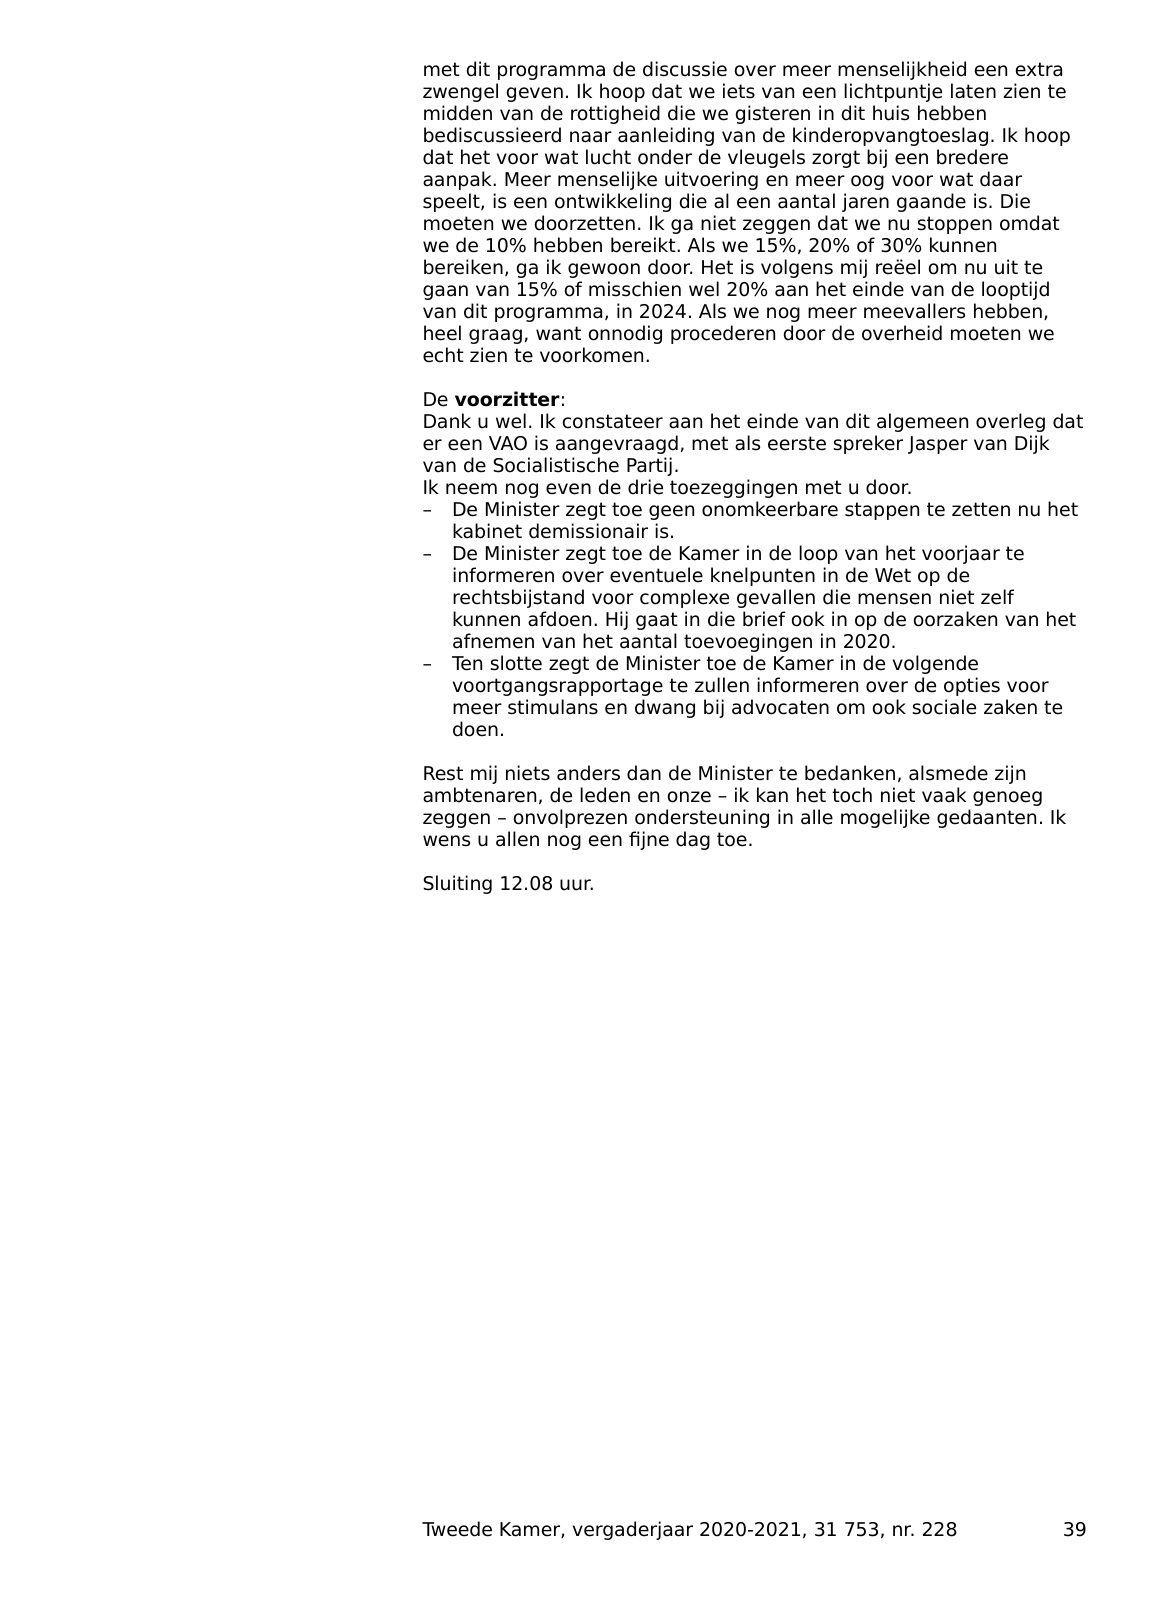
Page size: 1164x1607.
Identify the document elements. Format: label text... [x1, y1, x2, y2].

text – De Minister zegt toe de Kamer in de loop van het voorjaar te informeren over eventuele knelpunten in de Wet op de rechtsbijstand voor complexe gevallen die mensen niet zelf kunnen afdoen. Hij gaat in die brief ook in op de oorzaken van het afnemen van het aantal toevoegingen in 2020. [422, 543, 1087, 653]
text Dank u wel. Ik constateer aan het einde van dit algemeen overleg dat er een VAO is aangevraagd, met als eerste spreker Jasper van Dijk van de Socialistische Partij. [422, 411, 1087, 477]
text Ik neem nog even de drie toezeggingen met u door. [422, 477, 1087, 499]
text – Ten slotte zegt de Minister toe de Kamer in de volgende voortgangsrapportage te zullen informeren over de opties voor meer stimulans en dwang bij advocaten om ook sociale zaken te doen. [422, 653, 1087, 741]
text – De Minister zegt toe geen onomkeerbare stappen te zetten nu het kabinet demissionair is. [422, 499, 1087, 543]
text Rest mij niets anders dan de Minister te bedanken, alsmede zijn ambtenaren, de leden en onze – ik kan het toch niet vaak genoeg zeggen – onvolprezen ondersteuning in alle mogelijke gedaanten. Ik wens u allen nog een fijne dag toe. [422, 763, 1087, 851]
text met dit programma de discussie over meer menselijkheid een extra zwengel geven. Ik hoop dat we iets van een lichtpuntje laten zien te midden van de rottigheid die we gisteren in dit huis hebben bediscussieerd naar aanleiding van de kinderopvangtoeslag. Ik hoop dat het voor wat lucht onder de vleugels zorgt bij een bredere aanpak. Meer menselijke uitvoering en meer oog voor wat daar speelt, is een ontwikkeling die al een aantal jaren gaande is. Die moeten we doorzetten. Ik ga niet zeggen dat we nu stoppen omdat we de 10% hebben bereikt. Als we 15%, 20% of 30% kunnen bereiken, ga ik gewoon door. Het is volgens mij reëel om nu uit te gaan van 15% of misschien wel 20% aan het einde van de looptijd van dit programma, in 2024. Als we nog meer meevallers hebben, heel graag, want onnodig procederen door de overheid moeten we echt zien te voorkomen. [422, 59, 1087, 367]
text Sluiting 12.08 uur. [422, 873, 1087, 895]
text De voorzitter: [422, 389, 1087, 411]
